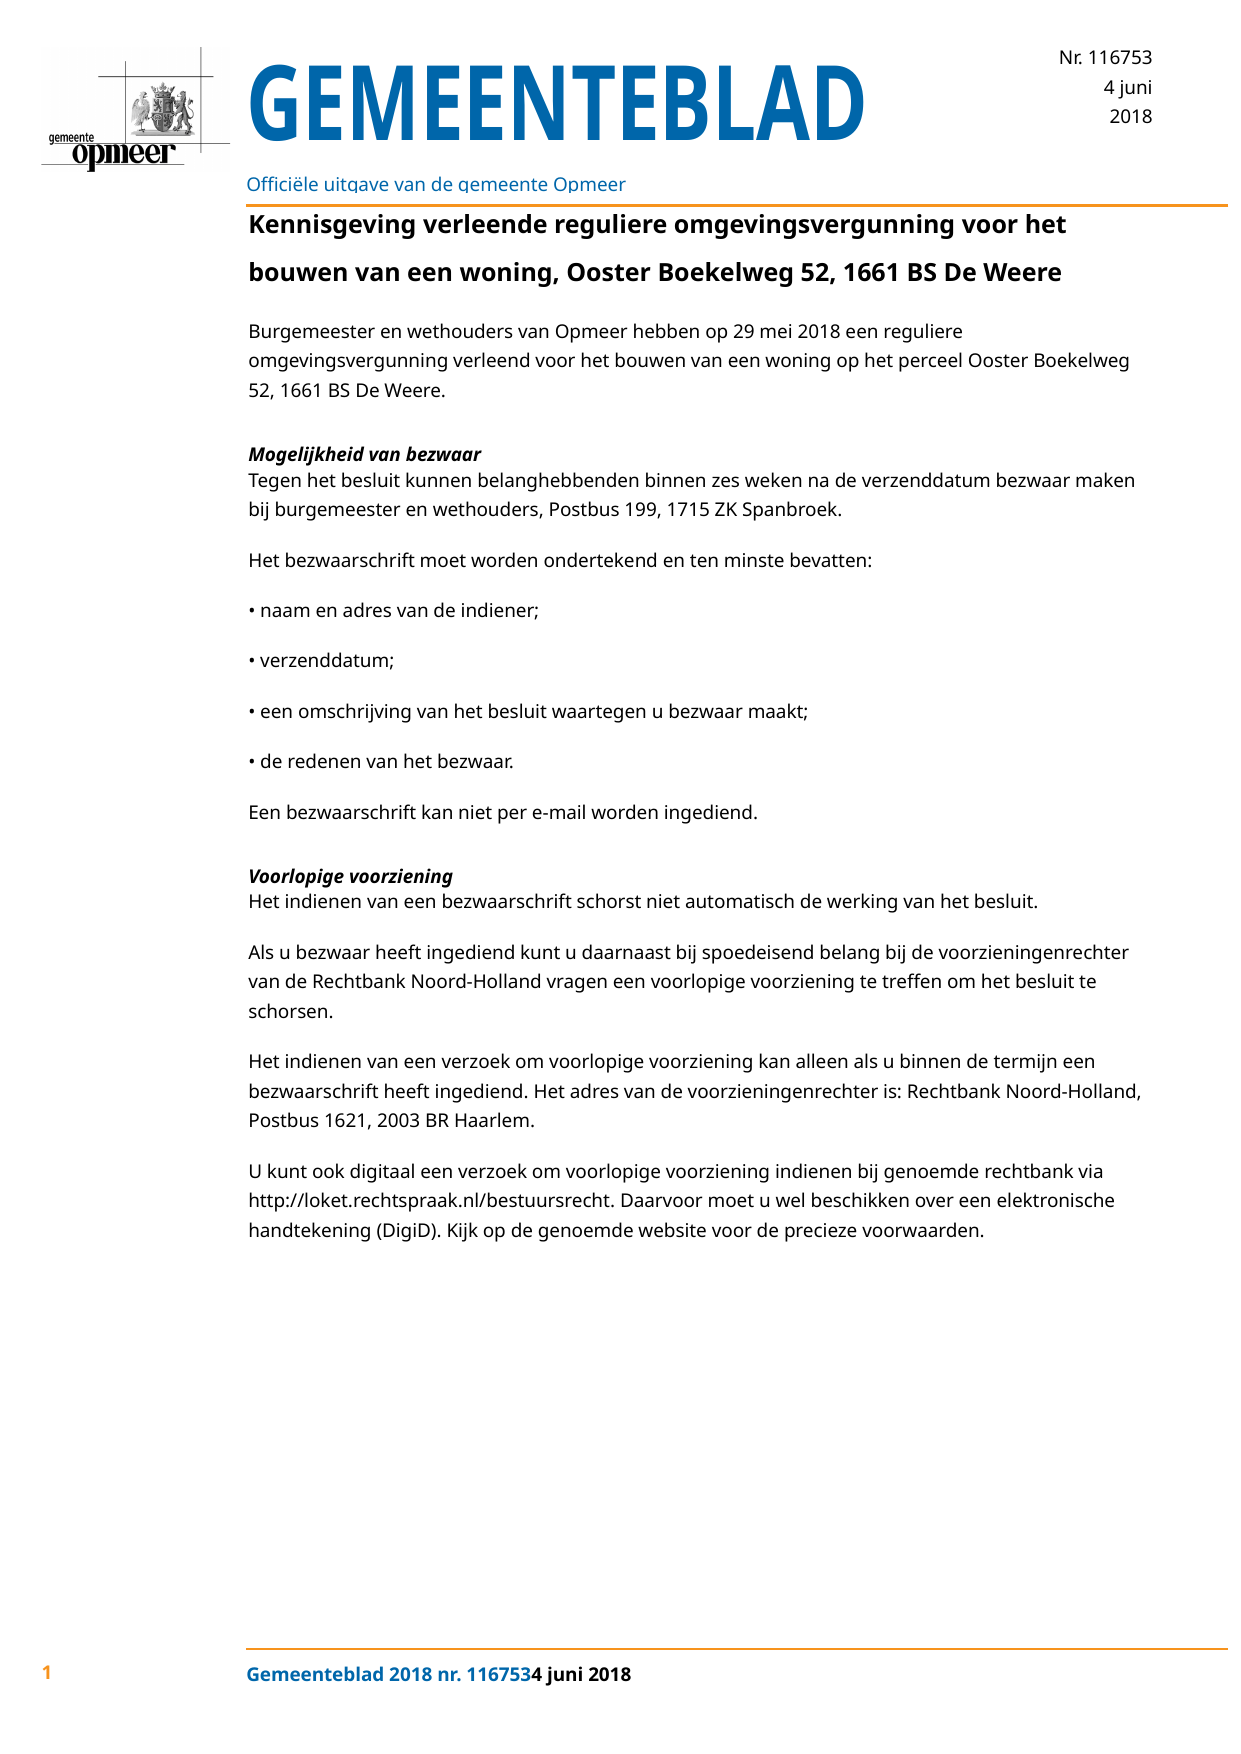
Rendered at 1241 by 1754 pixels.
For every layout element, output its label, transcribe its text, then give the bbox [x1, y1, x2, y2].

text Mogelijkheid van bezwaar [248, 441, 1152, 467]
text Voorlopige voorziening [248, 863, 1152, 888]
text • verzenddatum; [248, 648, 1152, 673]
text Het indienen van een bezwaarschrift schorst niet automatisch de werking van het besluit. [248, 888, 1152, 914]
text Tegen het besluit kunnen belanghebbenden binnen zes weken na de verzenddatum bezwaar maken bij burgemeester en wethouders, Postbus 199, 1715 ZK Spanbroek. [248, 467, 1152, 522]
picture [41, 47, 231, 172]
text • een omschrijving van het besluit waartegen u bezwaar maakt; [248, 698, 1152, 724]
text Een bezwaarschrift kan niet per e-mail worden ingediend. [248, 799, 1152, 824]
text Als u bezwaar heeft ingediend kunt u daarnaast bij spoedeisend belang bij de voorzieningenrechter van de Rechtbank Noord-Holland vragen een voorlopige voorziening te treffen om het besluit te schorsen. [248, 939, 1152, 1024]
text Het bezwaarschrift moet worden ondertekend en ten minste bevatten: [248, 547, 1152, 572]
text • de redenen van het bezwaar. [248, 748, 1152, 774]
text Burgemeester en wethouders van Opmeer hebben op 29 mei 2018 een reguliere omgevingsvergunning verleend voor het bouwen van een woning op het perceel Ooster Boekelweg 52, 1661 BS De Weere. [248, 318, 1152, 403]
text Kennisgeving verleende reguliere omgevingsvergunning voor het bouwen van een woning, Ooster Boekelweg 52, 1661 BS De Weere [248, 207, 1152, 288]
text Het indienen van een verzoek om voorlopige voorziening kan alleen als u binnen de termijn een bezwaarschrift heeft ingediend. Het adres van de voorzieningenrechter is: Rechtbank Noord-Holland, Postbus 1621, 2003 BR Haarlem. [248, 1048, 1152, 1133]
text • naam en adres van de indiener; [248, 597, 1152, 623]
text U kunt ook digitaal een verzoek om voorlopige voorziening indienen bij genoemde rechtbank via http://loket.rechtspraak.nl/bestuursrecht. Daarvoor moet u wel beschikken over een elektronische handtekening (DigiD). Kijk op de genoemde website voor de precieze voorwaarden. [248, 1158, 1152, 1243]
